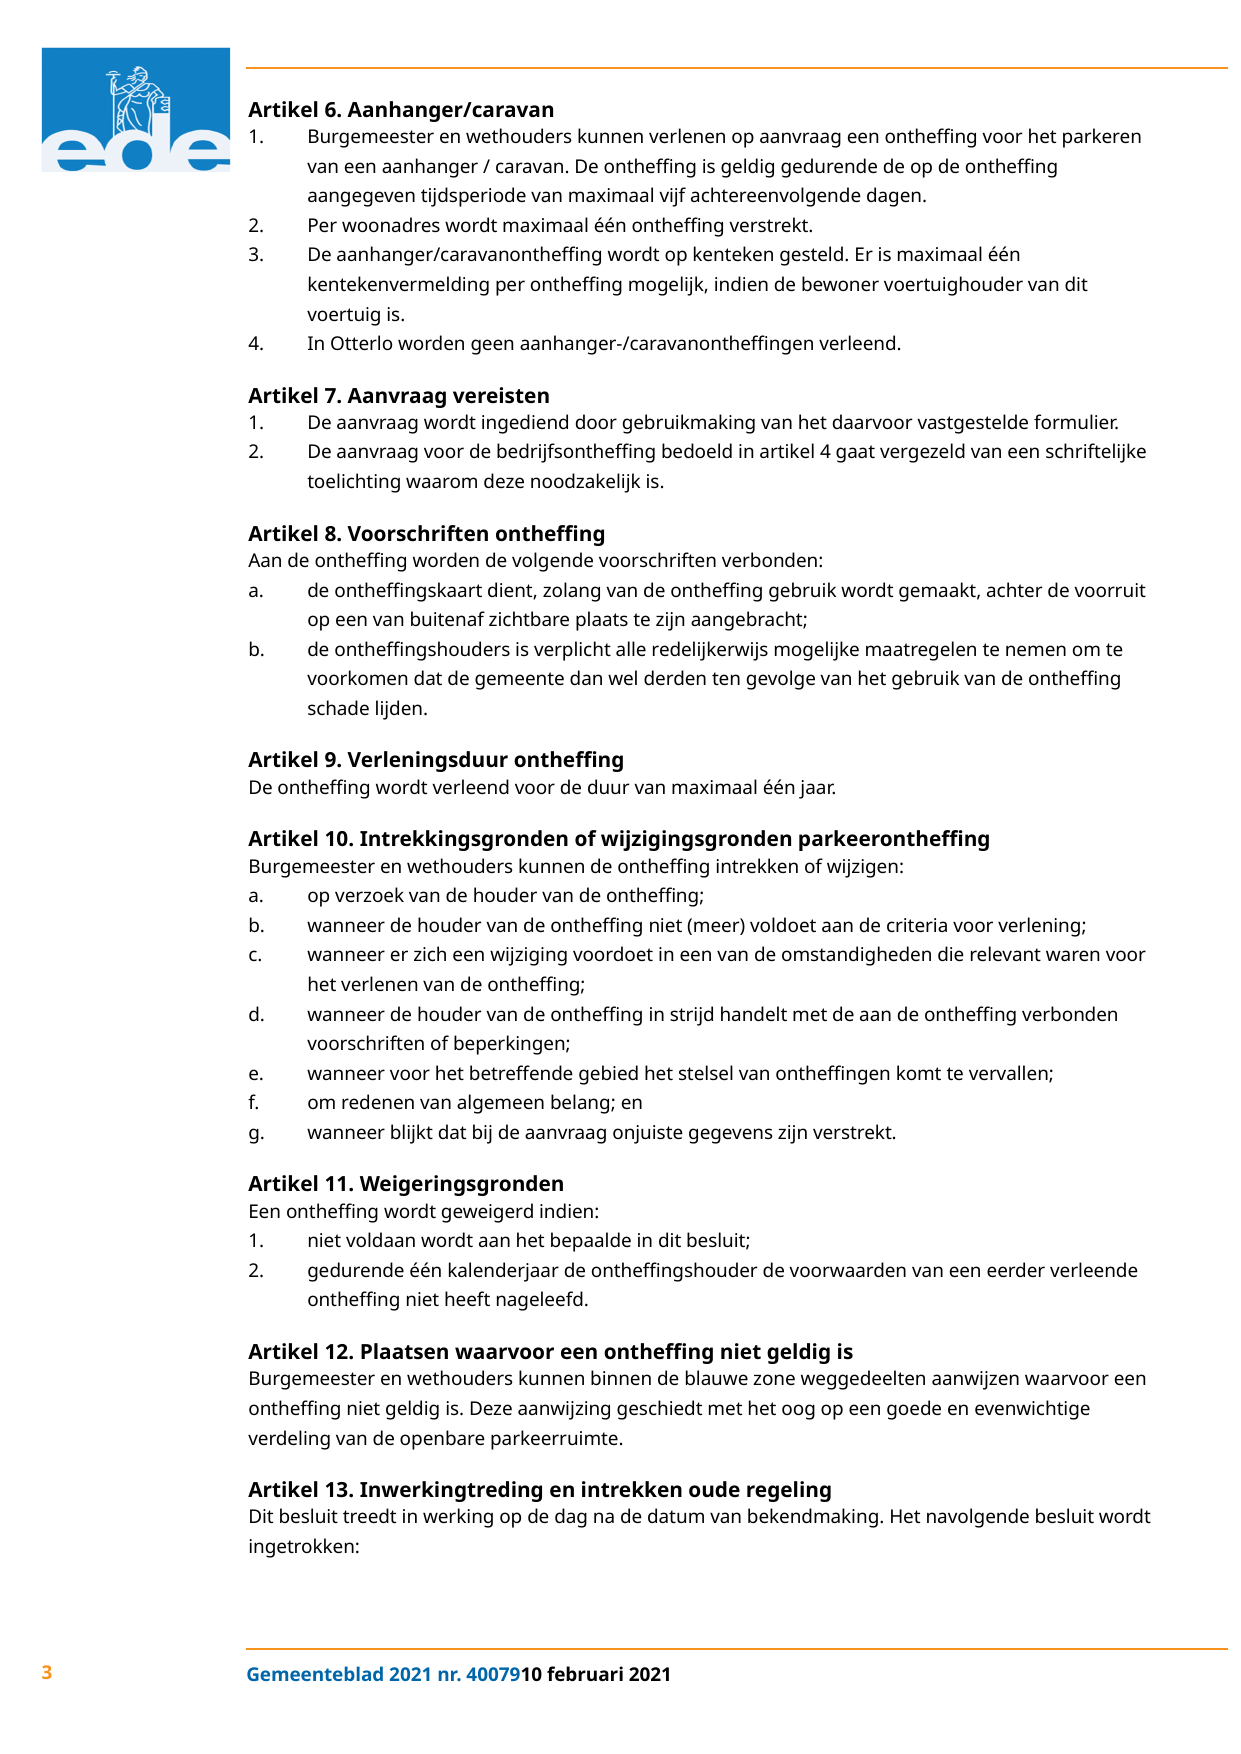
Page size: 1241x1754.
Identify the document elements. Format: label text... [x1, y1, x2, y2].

text Artikel 6. Aanhanger/caravan [248, 95, 1152, 123]
list op verzoek van de houder van de ontheffing; [248, 882, 1152, 908]
text Burgemeester en wethouders kunnen binnen de blauwe zone weggedeelten aanwijzen waarvoor een ontheffing niet geldig is. Deze aanwijzing geschiedt met het oog op een goede en evenwichtige verdeling van de openbare parkeerruimte. [248, 1366, 1152, 1450]
list In Otterlo worden geen aanhanger-/caravanontheffingen verleend. [248, 330, 1152, 356]
list De aanhanger/caravanontheffing wordt op kenteken gesteld. Er is maximaal één kentekenvermelding per ontheffing mogelijk, indien de bewoner voertuighouder van dit voertuig is. [248, 242, 1152, 326]
list de ontheffingshouders is verplicht alle redelijkerwijs mogelijke maatregelen te nemen om te voorkomen dat de gemeente dan wel derden ten gevolge van het gebruik van de ontheffing schade lijden. [248, 636, 1152, 721]
text Artikel 7. Aanvraag vereisten [248, 381, 1152, 409]
text Dit besluit treedt in werking op de dag na de datum van bekendmaking. Het navolgende besluit wordt ingetrokken: [248, 1503, 1152, 1559]
list de ontheffingskaart dient, zolang van de ontheffing gebruik wordt gemaakt, achter de voorruit op een van buitenaf zichtbare plaats te zijn aangebracht; [248, 577, 1152, 632]
list wanneer blijkt dat bij de aanvraag onjuiste gegevens zijn verstrekt. [248, 1119, 1152, 1145]
list wanneer voor het betreffende gebied het stelsel van ontheffingen komt te vervallen; [248, 1060, 1152, 1086]
text Artikel 11. Weigeringsgronden [248, 1169, 1152, 1198]
text Artikel 10. Intrekkingsgronden of wijzigingsgronden parkeerontheffing [248, 824, 1152, 853]
list Per woonadres wordt maximaal één ontheffing verstrekt. [248, 212, 1152, 238]
list gedurende één kalenderjaar de ontheffingshouder de voorwaarden van een eerder verleende ontheffing niet heeft nageleefd. [248, 1257, 1152, 1312]
text Artikel 8. Voorschriften ontheffing [248, 519, 1152, 547]
text Een ontheffing wordt geweigerd indien: [248, 1198, 1152, 1224]
text Aan de ontheffing worden de volgende voorschriften verbonden: [248, 547, 1152, 573]
text Burgemeester en wethouders kunnen de ontheffing intrekken of wijzigen: [248, 853, 1152, 878]
list De aanvraag wordt ingediend door gebruikmaking van het daarvoor vastgestelde formulier. [248, 409, 1152, 435]
list wanneer de houder van de ontheffing in strijd handelt met de aan de ontheffing verbonden voorschriften of beperkingen; [248, 1001, 1152, 1056]
list Burgemeester en wethouders kunnen verlenen op aanvraag een ontheffing voor het parkeren van een aanhanger / caravan. De ontheffing is geldig gedurende de op de ontheffing aangegeven tijdsperiode van maximaal vijf achtereenvolgende dagen. [248, 123, 1152, 208]
text Artikel 13. Inwerkingtreding en intrekken oude regeling [248, 1475, 1152, 1503]
text Artikel 12. Plaatsen waarvoor een ontheffing niet geldig is [248, 1337, 1152, 1366]
list niet voldaan wordt aan het bepaalde in dit besluit; [248, 1227, 1152, 1253]
text Artikel 9. Verleningsduur ontheffing [248, 746, 1152, 774]
list om redenen van algemeen belang; en [248, 1089, 1152, 1115]
list De aanvraag voor de bedrijfsontheffing bedoeld in artikel 4 gaat vergezeld van een schriftelijke toelichting waarom deze noodzakelijk is. [248, 439, 1152, 494]
picture [41, 47, 231, 172]
list wanneer er zich een wijziging voordoet in een van de omstandigheden die relevant waren voor het verlenen van de ontheffing; [248, 942, 1152, 997]
list wanneer de houder van de ontheffing niet (meer) voldoet aan de criteria voor verlening; [248, 912, 1152, 938]
text De ontheffing wordt verleend voor de duur van maximaal één jaar. [248, 774, 1152, 800]
